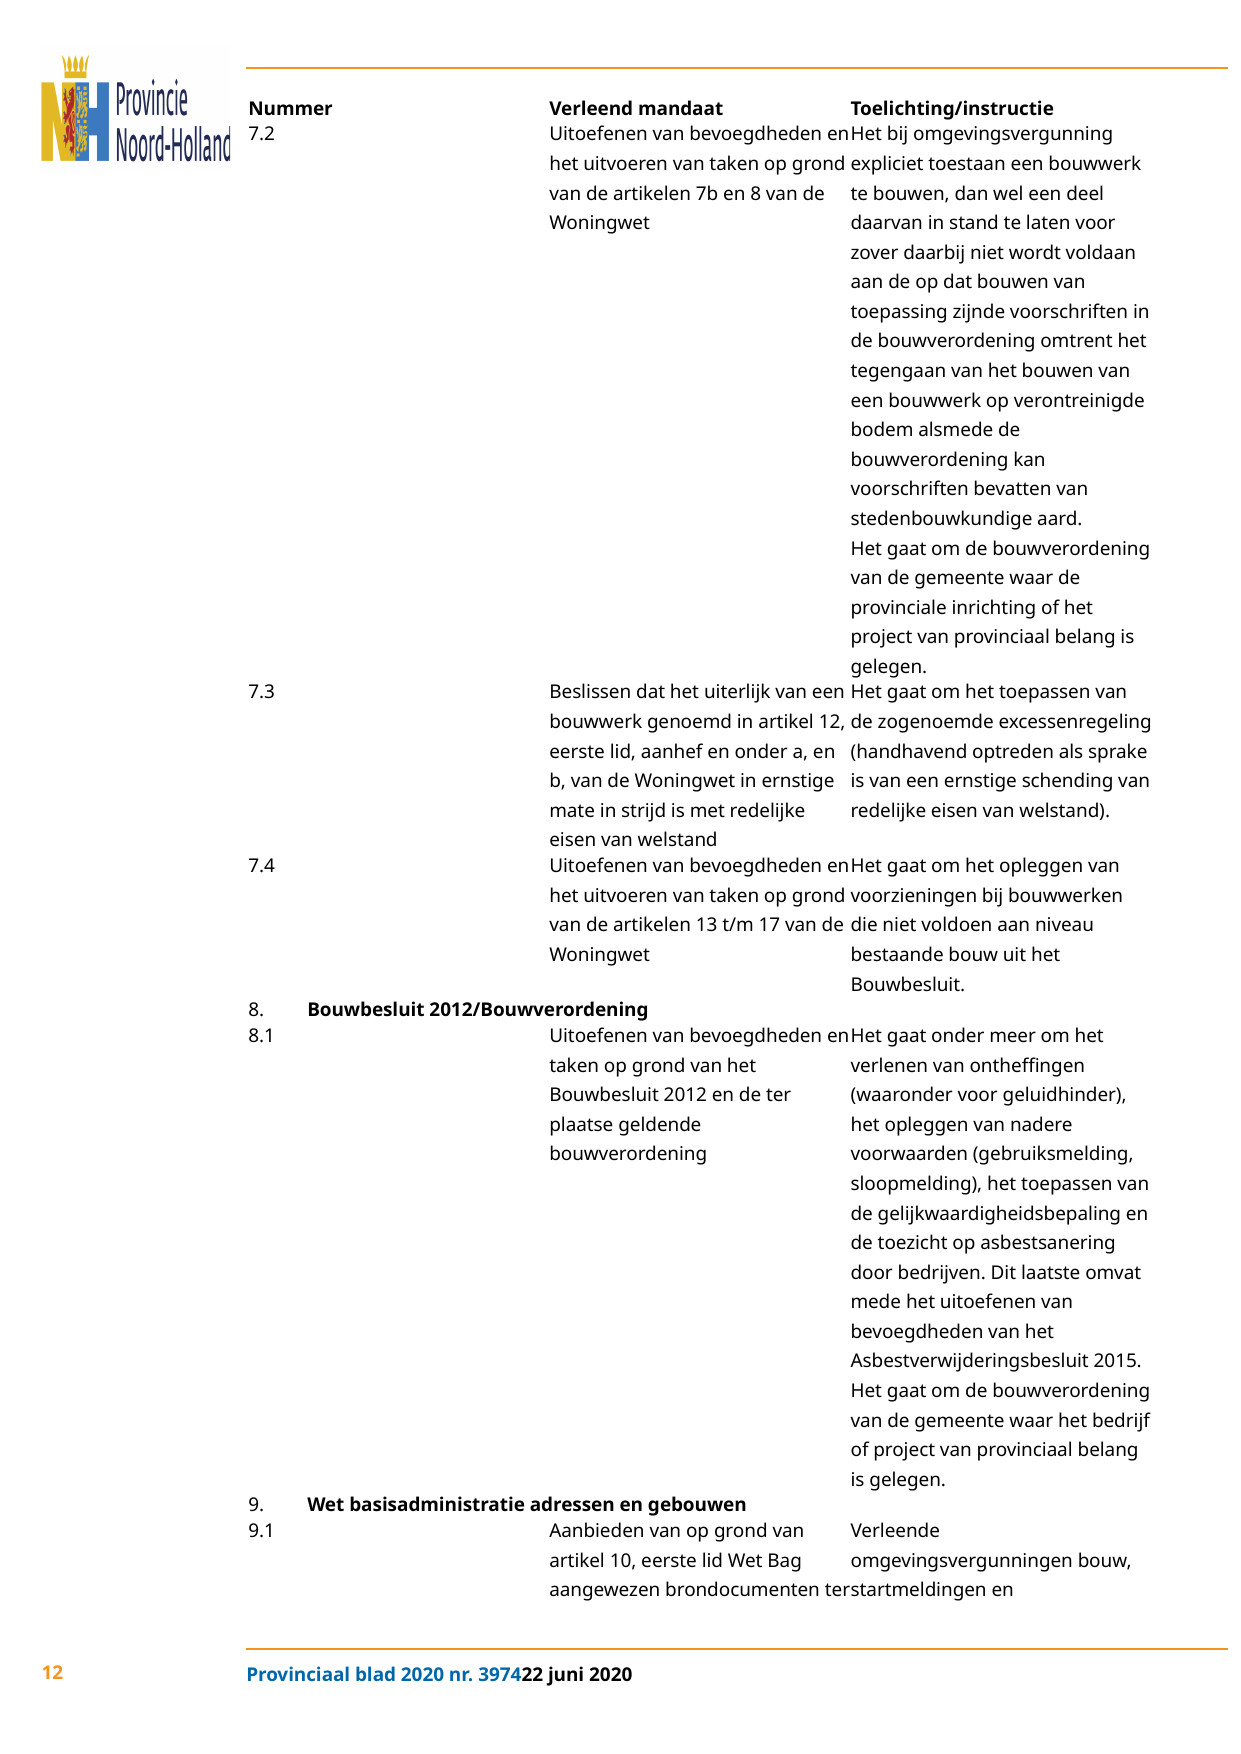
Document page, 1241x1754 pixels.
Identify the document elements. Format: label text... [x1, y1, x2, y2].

table_cell Verleende omgevingsvergunningen bouw, startmeldingen en [850, 1518, 1152, 1602]
table_header Verleend mandaat [549, 95, 850, 121]
picture [41, 47, 231, 172]
table_cell 7.2 [248, 121, 549, 679]
table_cell 8.1 [248, 1022, 549, 1492]
table_cell 7.4 [248, 853, 549, 996]
table_cell Het gaat om het toepassen van de zogenoemde excessenregeling (handhavend optreden als sprake is van een ernstige schending van redelijke eisen van welstand). [850, 679, 1152, 852]
table_cell Het gaat om het opleggen van voorzieningen bij bouwwerken die niet voldoen aan niveau bestaande bouw uit het Bouwbesluit. [850, 853, 1152, 996]
table_cell Aanbieden van op grond van artikel 10, eerste lid Wet Bag aangewezen brondocumenten ter [549, 1518, 850, 1602]
table_cell Wet basisadministratie adressen en gebouwen [248, 1492, 1152, 1517]
table_header Nummer [248, 95, 549, 121]
table_cell Het bij omgevingsvergunning expliciet toestaan een bouwwerk te bouwen, dan wel een deel daarvan in stand te laten voor zover daarbij niet wordt voldaan aan de op dat bouwen van toepassing zijnde voorschriften in de bouwverordening omtrent het tegengaan van het bouwen van een bouwwerk op verontreinigde bodem alsmede de bouwverordening kan voorschriften bevatten van stedenbouwkundige aard. Het gaat om de bouwverordening van de gemeente waar de provinciale inrichting of het project van provinciaal belang is gelegen. [850, 121, 1152, 679]
table_header Toelichting/instructie [850, 95, 1152, 121]
table_cell Uitoefenen van bevoegdheden en het uitvoeren van taken op grond van de artikelen 7b en 8 van de Woningwet [549, 121, 850, 679]
table_cell 7.3 [248, 679, 549, 852]
table_cell Uitoefenen van bevoegdheden en taken op grond van het Bouwbesluit 2012 en de ter plaatse geldende bouwverordening [549, 1022, 850, 1492]
table_cell Uitoefenen van bevoegdheden en het uitvoeren van taken op grond van de artikelen 13 t/m 17 van de Woningwet [549, 853, 850, 996]
table_cell Bouwbesluit 2012/Bouwverordening [248, 996, 1152, 1022]
table_cell 9.1 [248, 1518, 549, 1602]
table_cell Het gaat onder meer om het verlenen van ontheffingen (waaronder voor geluidhinder), het opleggen van nadere voorwaarden (gebruiksmelding, sloopmelding), het toepassen van de gelijkwaardigheidsbepaling en de toezicht op asbestsanering door bedrijven. Dit laatste omvat mede het uitoefenen van bevoegdheden van het Asbestverwijderingsbesluit 2015. Het gaat om de bouwverordening van de gemeente waar het bedrijf of project van provinciaal belang is gelegen. [850, 1022, 1152, 1492]
table_cell Beslissen dat het uiterlijk van een bouwwerk genoemd in artikel 12, eerste lid, aanhef en onder a, en b, van de Woningwet in ernstige mate in strijd is met redelijke eisen van welstand [549, 679, 850, 852]
